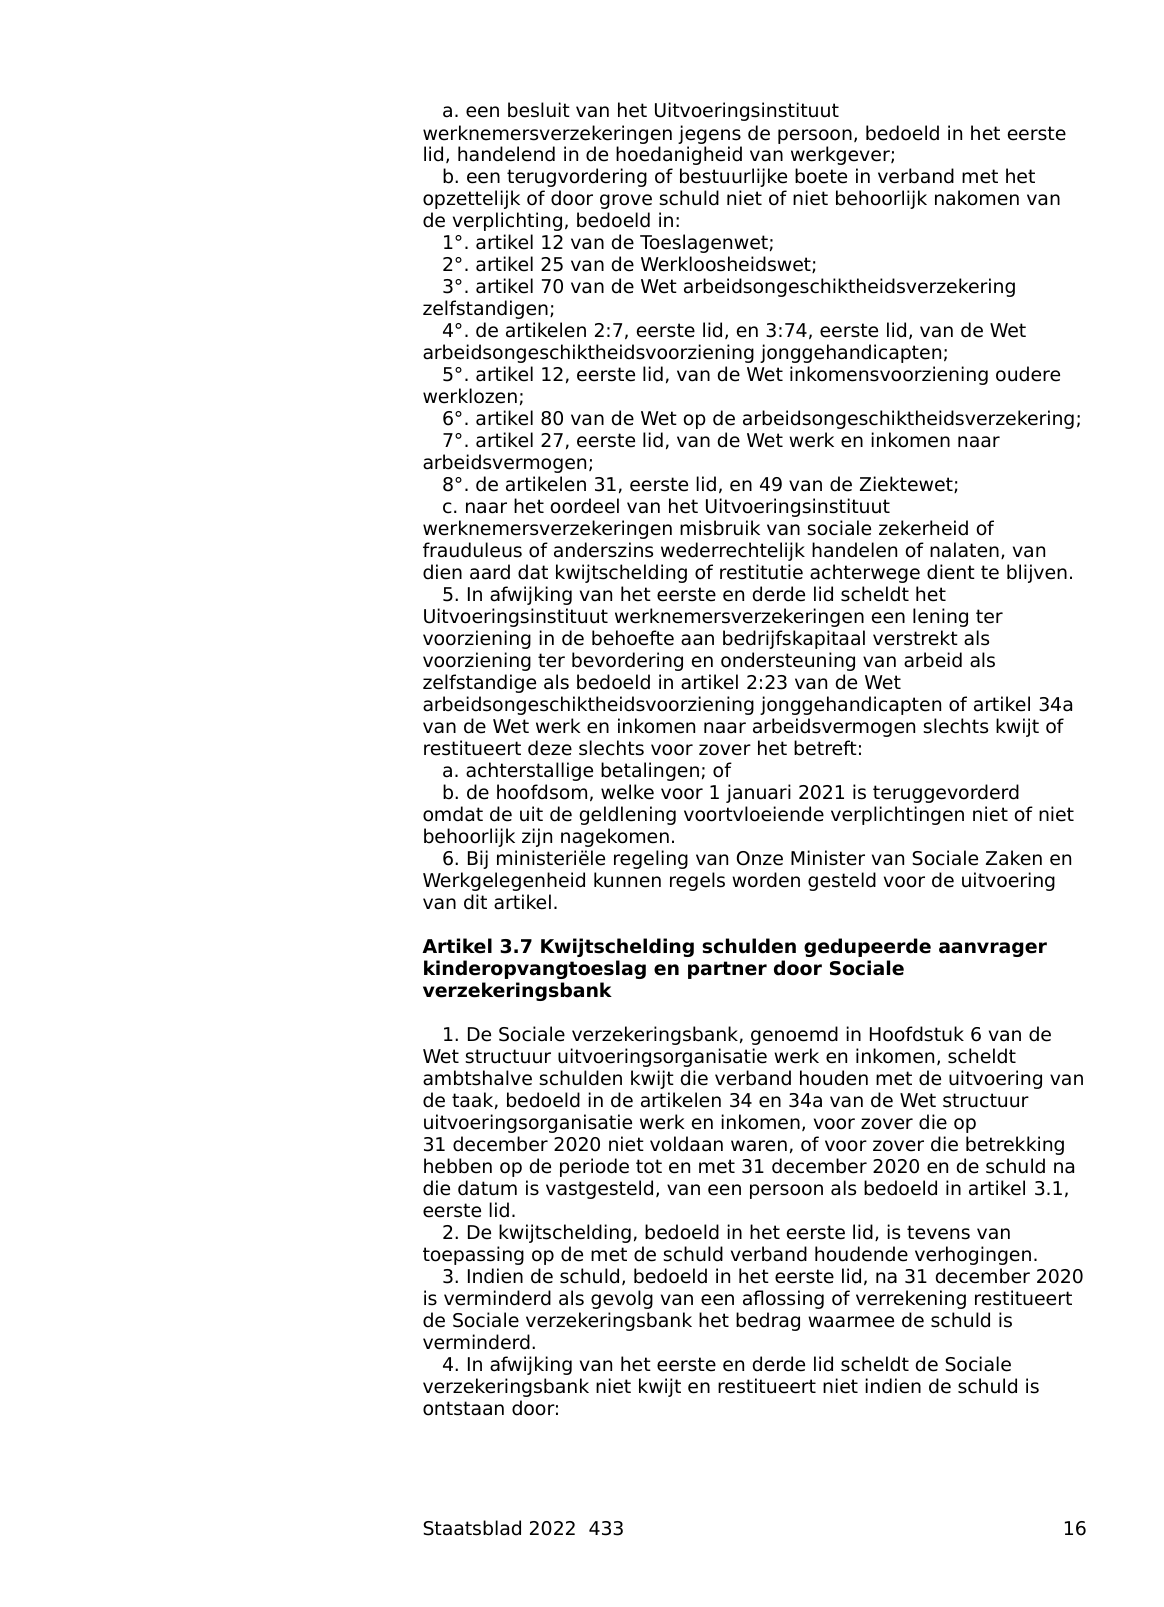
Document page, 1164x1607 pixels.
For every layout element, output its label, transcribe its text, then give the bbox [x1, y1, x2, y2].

text 5. In afwijking van het eerste en derde lid scheldt het Uitvoeringsinstituut werknemersverzekeringen een lening ter voorziening in de behoefte aan bedrijfskapitaal verstrekt als voorziening ter bevordering en ondersteuning van arbeid als zelfstandige als bedoeld in artikel 2:23 van de Wet arbeidsongeschiktheidsvoorziening jonggehandicapten of artikel 34a van de Wet werk en inkomen naar arbeidsvermogen slechts kwijt of restitueert deze slechts voor zover het betreft: [422, 584, 1087, 760]
text 3°. artikel 70 van de Wet arbeidsongeschiktheidsverzekering zelfstandigen; [422, 276, 1087, 320]
text 4. In afwijking van het eerste en derde lid scheldt de Sociale verzekeringsbank niet kwijt en restitueert niet indien de schuld is ontstaan door: [422, 1354, 1087, 1419]
text b. een terugvordering of bestuurlijke boete in verband met het opzettelijk of door grove schuld niet of niet behoorlijk nakomen van de verplichting, bedoeld in: [422, 166, 1087, 232]
text 1. De Sociale verzekeringsbank, genoemd in Hoofdstuk 6 van de Wet structuur uitvoeringsorganisatie werk en inkomen, scheldt ambtshalve schulden kwijt die verband houden met de uitvoering van de taak, bedoeld in de artikelen 34 en 34a van de Wet structuur uitvoeringsorganisatie werk en inkomen, voor zover die op 31 december 2020 niet voldaan waren, of voor zover die betrekking hebben op de periode tot en met 31 december 2020 en de schuld na die datum is vastgesteld, van een persoon als bedoeld in artikel 3.1, eerste lid. [422, 1024, 1087, 1222]
text 3. Indien de schuld, bedoeld in het eerste lid, na 31 december 2020 is verminderd als gevolg van een aflossing of verrekening restitueert de Sociale verzekeringsbank het bedrag waarmee de schuld is verminderd. [422, 1266, 1087, 1354]
text 6°. artikel 80 van de Wet op de arbeidsongeschiktheidsverzekering; [422, 408, 1087, 430]
text 6. Bij ministeriële regeling van Onze Minister van Sociale Zaken en Werkgelegenheid kunnen regels worden gesteld voor de uitvoering van dit artikel. [422, 848, 1087, 914]
subtitle Artikel 3.7 Kwijtschelding schulden gedupeerde aanvrager kinderopvangtoeslag en partner door Sociale verzekeringsbank [422, 936, 1087, 1002]
text b. de hoofdsom, welke voor 1 januari 2021 is teruggevorderd omdat de uit de geldlening voortvloeiende verplichtingen niet of niet behoorlijk zijn nagekomen. [422, 782, 1087, 848]
text 2°. artikel 25 van de Werkloosheidswet; [422, 254, 1087, 276]
text 7°. artikel 27, eerste lid, van de Wet werk en inkomen naar arbeidsvermogen; [422, 430, 1087, 474]
text 4°. de artikelen 2:7, eerste lid, en 3:74, eerste lid, van de Wet arbeidsongeschiktheidsvoorziening jonggehandicapten; [422, 320, 1087, 364]
text a. een besluit van het Uitvoeringsinstituut werknemersverzekeringen jegens de persoon, bedoeld in het eerste lid, handelend in de hoedanigheid van werkgever; [422, 100, 1087, 166]
text 2. De kwijtschelding, bedoeld in het eerste lid, is tevens van toepassing op de met de schuld verband houdende verhogingen. [422, 1222, 1087, 1266]
text c. naar het oordeel van het Uitvoeringsinstituut werknemersverzekeringen misbruik van sociale zekerheid of frauduleus of anderszins wederrechtelijk handelen of nalaten, van dien aard dat kwijtschelding of restitutie achterwege dient te blijven. [422, 496, 1087, 584]
text 5°. artikel 12, eerste lid, van de Wet inkomensvoorziening oudere werklozen; [422, 364, 1087, 408]
text 8°. de artikelen 31, eerste lid, en 49 van de Ziektewet; [422, 474, 1087, 496]
text a. achterstallige betalingen; of [422, 760, 1087, 782]
text 1°. artikel 12 van de Toeslagenwet; [422, 232, 1087, 254]
